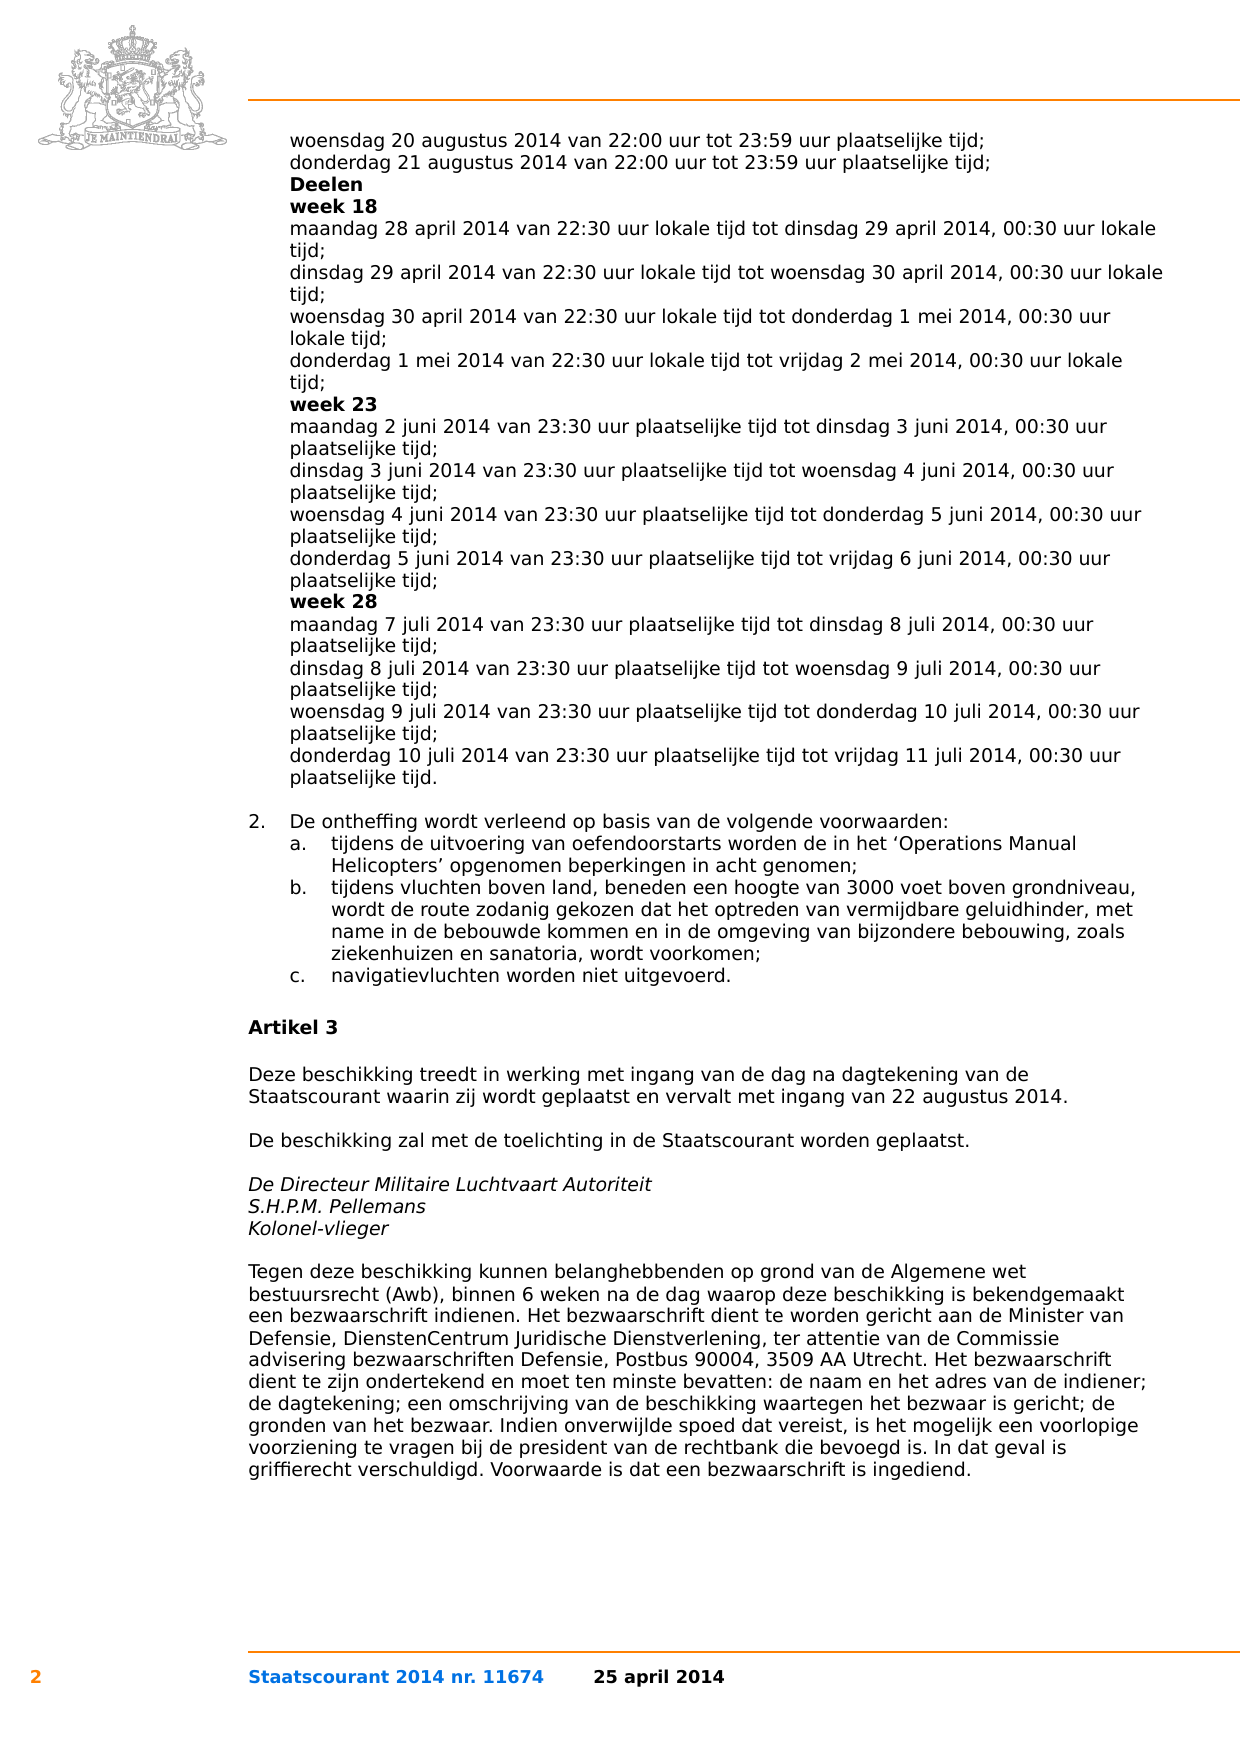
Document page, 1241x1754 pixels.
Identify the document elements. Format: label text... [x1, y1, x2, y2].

text donderdag 1 mei 2014 van 22:30 uur lokale tijd tot vrijdag 2 mei 2014, 00:30 uur lokale tijd; [289, 350, 1163, 394]
text maandag 7 juli 2014 van 23:30 uur plaatselijke tijd tot dinsdag 8 juli 2014, 00:30 uur plaatselijke tijd; [289, 613, 1163, 657]
text Tegen deze beschikking kunnen belanghebbenden op grond van de Algemene wet bestuursrecht (Awb), binnen 6 weken na de dag waarop deze beschikking is bekendgemaakt een bezwaarschrift indienen. Het bezwaarschrift dient te worden gericht aan de Minister van Defensie, DienstenCentrum Juridische Dienstverlening, ter attentie van de Commissie advisering bezwaarschriften Defensie, Postbus 90004, 3509 AA Utrecht. Het bezwaarschrift dient te zijn ondertekend en moet ten minste bevatten: de naam en het adres van de indiener; de dagtekening; een omschrijving van de beschikking waartegen het bezwaar is gericht; de gronden van het bezwaar. Indien onverwijlde spoed dat vereist, is het mogelijk een voorlopige voorziening te vragen bij de president van de rechtbank die bevoegd is. In dat geval is griffierecht verschuldigd. Voorwaarde is dat een bezwaarschrift is ingediend. [248, 1261, 1163, 1481]
text dinsdag 29 april 2014 van 22:30 uur lokale tijd tot woensdag 30 april 2014, 00:30 uur lokale tijd; [289, 262, 1163, 306]
text De Directeur Militaire Luchtvaart Autoriteit S.H.P.M. Pellemans Kolonel-vlieger [248, 1174, 1163, 1239]
text maandag 2 juni 2014 van 23:30 uur plaatselijke tijd tot dinsdag 3 juni 2014, 00:30 uur plaatselijke tijd; [289, 416, 1163, 459]
text week 28 [289, 591, 1163, 613]
text dinsdag 3 juni 2014 van 23:30 uur plaatselijke tijd tot woensdag 4 juni 2014, 00:30 uur plaatselijke tijd; [289, 459, 1163, 503]
text De beschikking zal met de toelichting in de Staatscourant worden geplaatst. [248, 1130, 1163, 1152]
text woensdag 20 augustus 2014 van 22:00 uur tot 23:59 uur plaatselijke tijd; [289, 130, 1163, 152]
text donderdag 21 augustus 2014 van 22:00 uur tot 23:59 uur plaatselijke tijd; [289, 152, 1163, 174]
text c. navigatievluchten worden niet uitgevoerd. [289, 965, 1163, 987]
picture [38, 25, 227, 150]
text donderdag 10 juli 2014 van 23:30 uur plaatselijke tijd tot vrijdag 11 juli 2014, 00:30 uur plaatselijke tijd. [289, 745, 1163, 789]
text week 18 [289, 196, 1163, 218]
text woensdag 30 april 2014 van 22:30 uur lokale tijd tot donderdag 1 mei 2014, 00:30 uur lokale tijd; [289, 306, 1163, 350]
text a. tijdens de uitvoering van oefendoorstarts worden de in het ‘Operations Manual Helicopters’ opgenomen beperkingen in acht genomen; [289, 833, 1163, 877]
text b. tijdens vluchten boven land, beneden een hoogte van 3000 voet boven grondniveau, wordt de route zodanig gekozen dat het optreden van vermijdbare geluidhinder, met name in de bebouwde kommen en in de omgeving van bijzondere bebouwing, zoals ziekenhuizen en sanatoria, wordt voorkomen; [289, 877, 1163, 965]
text donderdag 5 juni 2014 van 23:30 uur plaatselijke tijd tot vrijdag 6 juni 2014, 00:30 uur plaatselijke tijd; [289, 547, 1163, 591]
text maandag 28 april 2014 van 22:30 uur lokale tijd tot dinsdag 29 april 2014, 00:30 uur lokale tijd; [289, 218, 1163, 262]
text woensdag 9 juli 2014 van 23:30 uur plaatselijke tijd tot donderdag 10 juli 2014, 00:30 uur plaatselijke tijd; [289, 701, 1163, 745]
text week 23 [289, 394, 1163, 416]
subtitle Artikel 3 [248, 1017, 1163, 1039]
text dinsdag 8 juli 2014 van 23:30 uur plaatselijke tijd tot woensdag 9 juli 2014, 00:30 uur plaatselijke tijd; [289, 657, 1163, 701]
text woensdag 4 juni 2014 van 23:30 uur plaatselijke tijd tot donderdag 5 juni 2014, 00:30 uur plaatselijke tijd; [289, 503, 1163, 547]
text 2. De ontheffing wordt verleend op basis van de volgende voorwaarden: [248, 811, 1163, 833]
text Deelen [289, 174, 1163, 196]
text Deze beschikking treedt in werking met ingang van de dag na dagtekening van de Staatscourant waarin zij wordt geplaatst en vervalt met ingang van 22 augustus 2014. [248, 1064, 1163, 1108]
